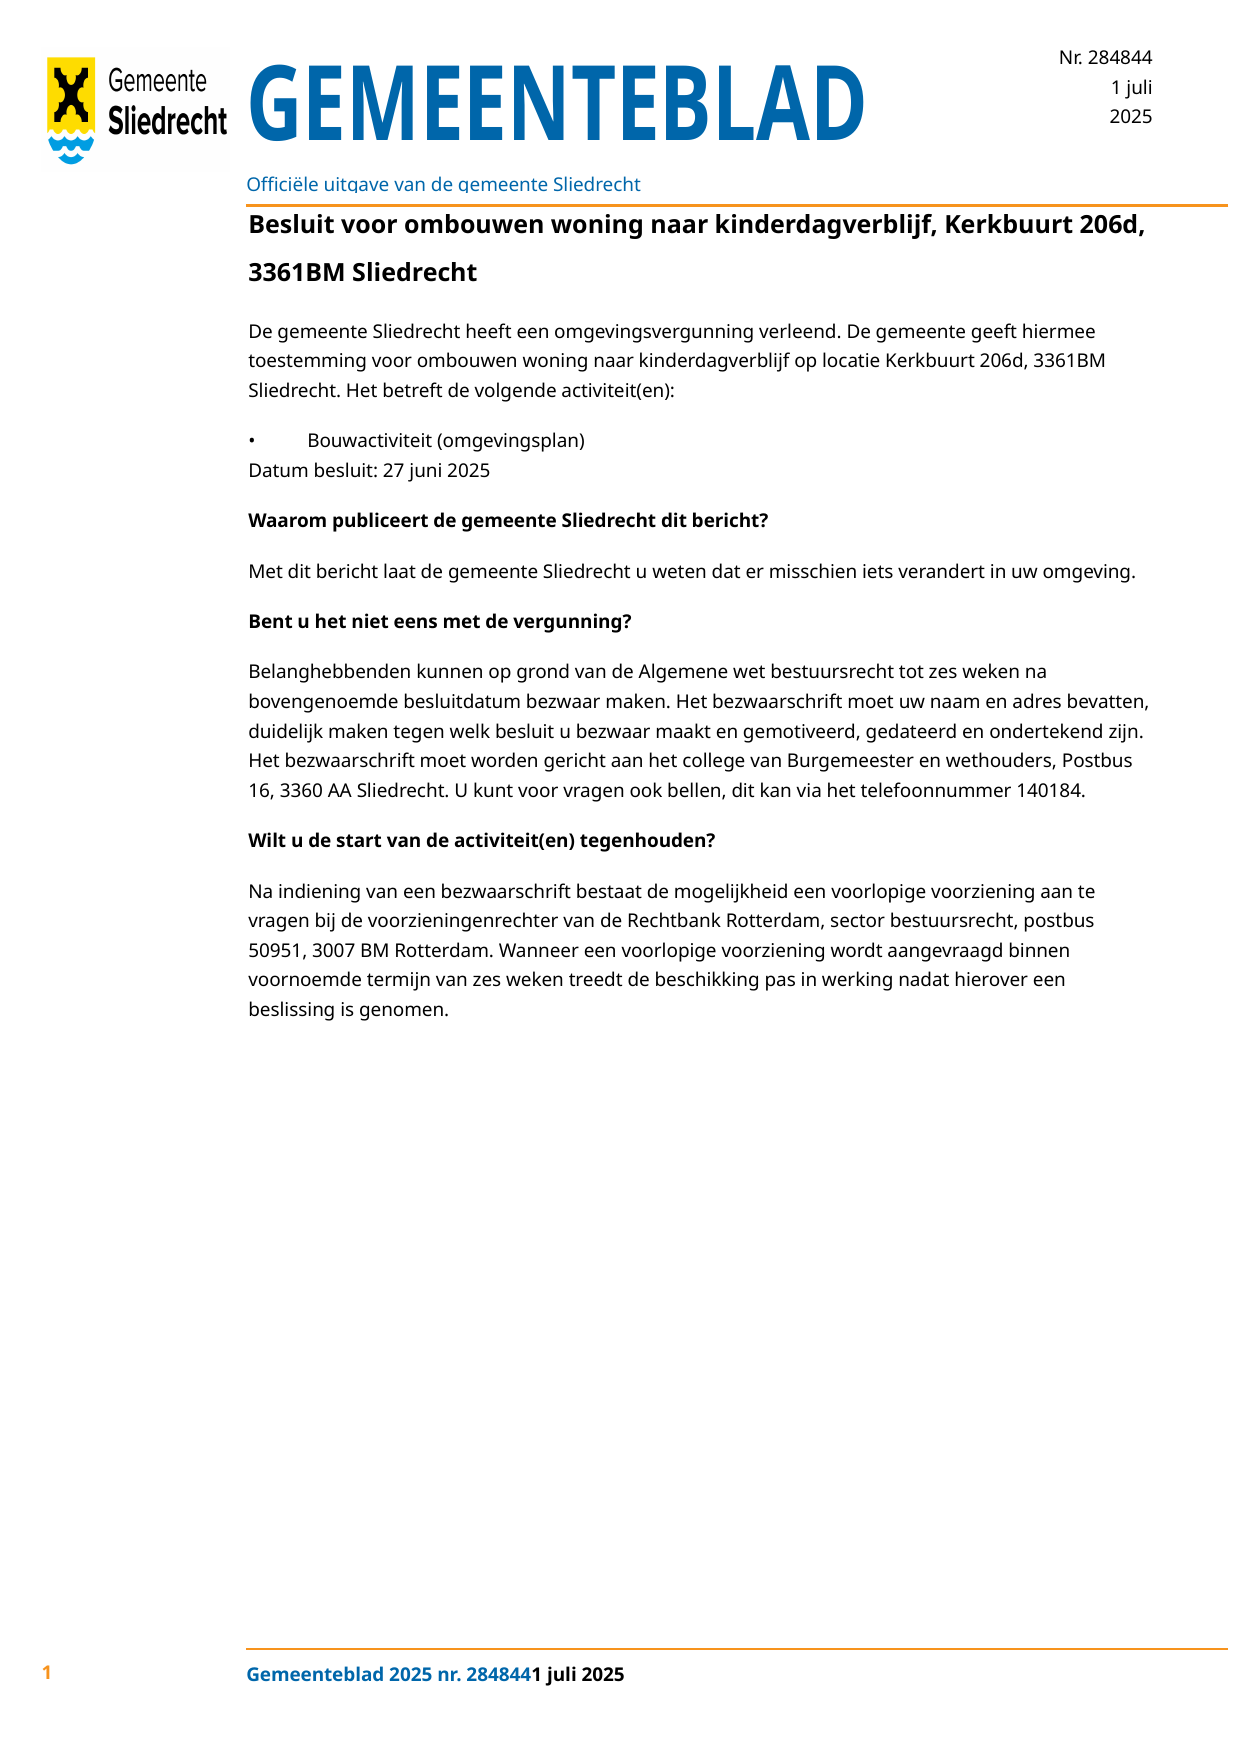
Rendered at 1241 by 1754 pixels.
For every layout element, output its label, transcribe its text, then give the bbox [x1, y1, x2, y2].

text Waarom publiceert de gemeente Sliedrecht dit bericht? [248, 507, 1152, 533]
text Besluit voor ombouwen woning naar kinderdagverblijf, Kerkbuurt 206d, 3361BM Sliedrecht [248, 207, 1152, 288]
text Bent u het niet eens met de vergunning? [248, 608, 1152, 634]
text Belanghebbenden kunnen op grond van de Algemene wet bestuursrecht tot zes weken na bovengenoemde besluitdatum bezwaar maken. Het bezwaarschrift moet uw naam en adres bevatten, duidelijk maken tegen welk besluit u bezwaar maakt en gemotiveerd, gedateerd en ondertekend zijn. Het bezwaarschrift moet worden gericht aan het college van Burgemeester en wethouders, Postbus 16, 3360 AA Sliedrecht. U kunt voor vragen ook bellen, dit kan via het telefoonnummer 140184. [248, 659, 1152, 803]
text De gemeente Sliedrecht heeft een omgevingsvergunning verleend. De gemeente geeft hiermee toestemming voor ombouwen woning naar kinderdagverblijf op locatie Kerkbuurt 206d, 3361BM Sliedrecht. Het betreft de volgende activiteit(en): [248, 318, 1152, 403]
text Na indiening van een bezwaarschrift bestaat de mogelijkheid een voorlopige voorziening aan te vragen bij de voorzieningenrechter van de Rechtbank Rotterdam, sector bestuursrecht, postbus 50951, 3007 BM Rotterdam. Wanneer een voorlopige voorziening wordt aangevraagd binnen voornoemde termijn van zes weken treedt de beschikking pas in werking nadat hierover een beslissing is genomen. [248, 878, 1152, 1022]
text Met dit bericht laat de gemeente Sliedrecht u weten dat er misschien iets verandert in uw omgeving. [248, 558, 1152, 584]
text Datum besluit: 27 juni 2025 [248, 457, 1152, 483]
text Wilt u de start van de activiteit(en) tegenhouden? [248, 827, 1152, 853]
picture [41, 47, 231, 172]
list Bouwactiviteit (omgevingsplan) [248, 427, 1152, 453]
